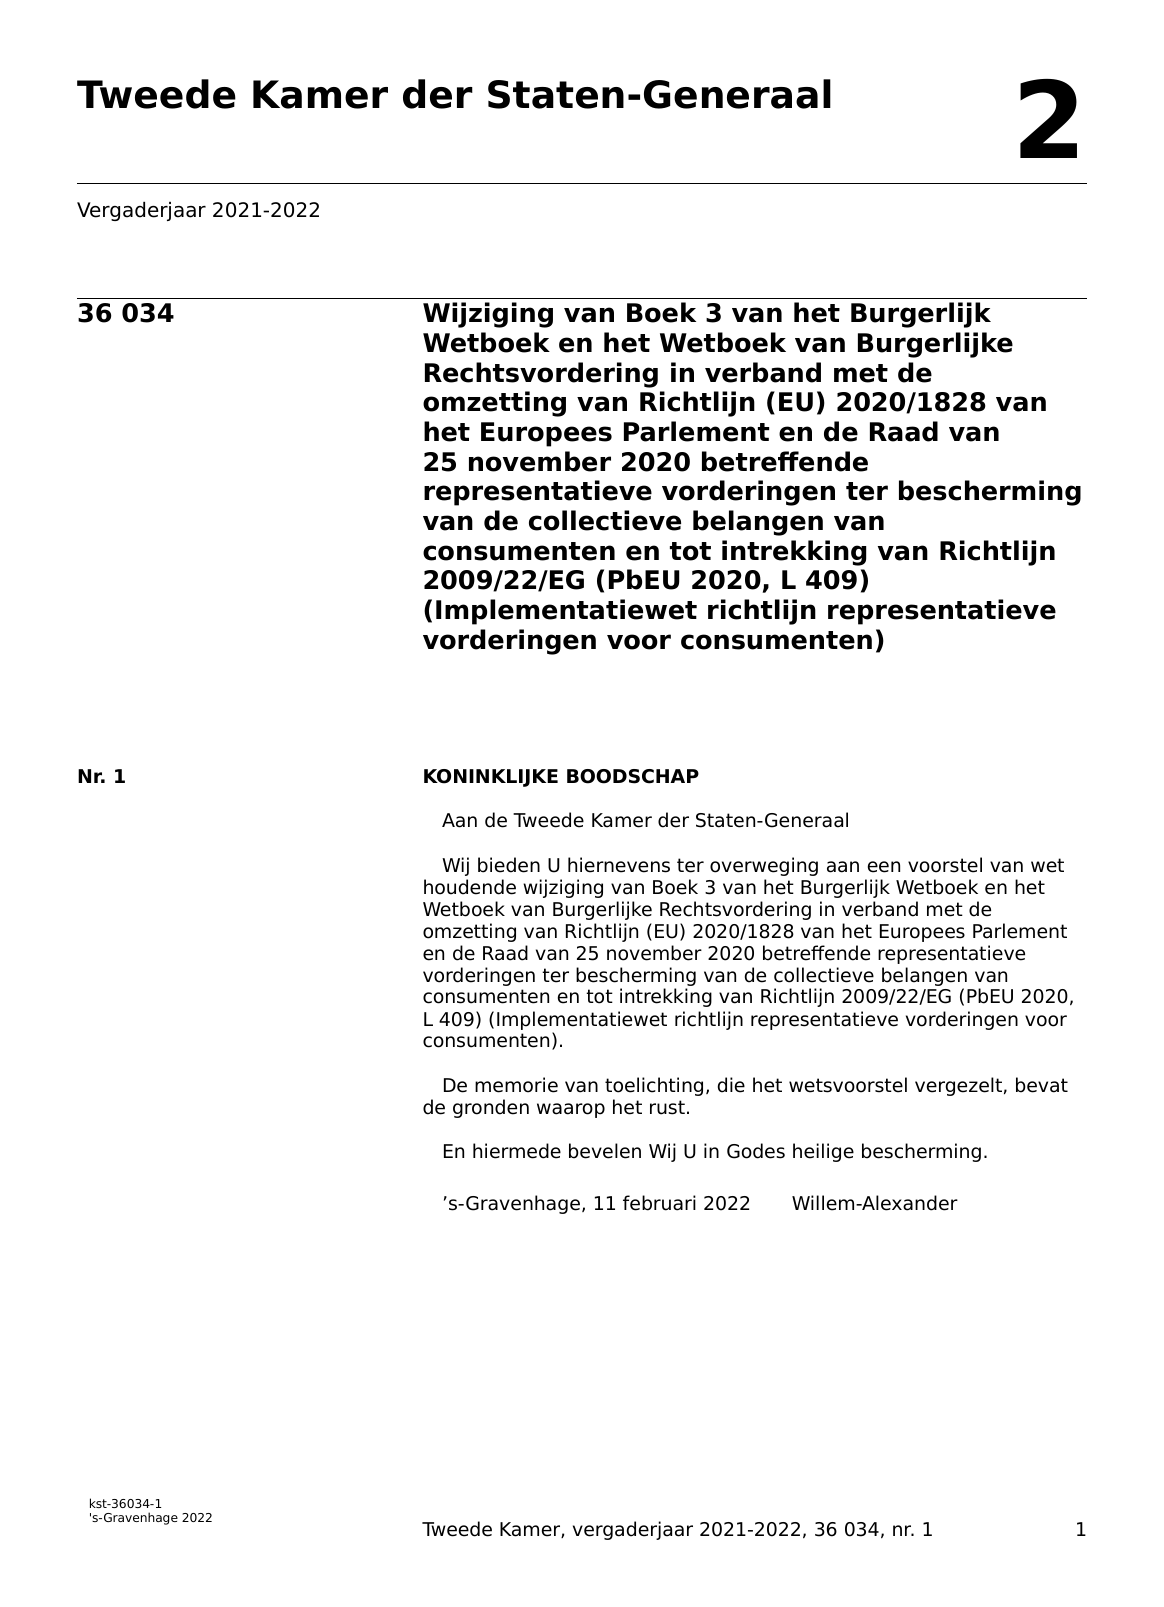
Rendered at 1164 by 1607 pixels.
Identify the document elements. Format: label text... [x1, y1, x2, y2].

text Aan de Tweede Kamer der Staten-Generaal [422, 810, 1087, 832]
table_cell Vergaderjaar 2021-2022 [77, 184, 1087, 298]
table_header 2 [886, 59, 1087, 183]
text ’s-Gravenhage, 11 februari 2022 Willem-Alexander [422, 1193, 1087, 1215]
subtitle Nr. 1 KONINKLIJKE BOODSCHAP [77, 766, 1087, 788]
text 's-Gravenhage 2022 [88, 1511, 323, 1525]
subtitle 36 034 Wijziging van Boek 3 van het Burgerlijk Wetboek en het Wetboek van Burgerlijke Rechtsvordering in verband met de omzetting van Richtlijn (EU) 2020/1828 van het Europees Parlement en de Raad van 25 november 2020 betreffende representatieve vorderingen ter bescherming van de collectieve belangen van consumenten en tot intrekking van Richtlijn 2009/22/EG (PbEU 2020, L 409) (Implementatiewet richtlijn representatieve vorderingen voor consumenten) [77, 299, 1087, 655]
text De memorie van toelichting, die het wetsvoorstel vergezelt, bevat de gronden waarop het rust. [422, 1074, 1087, 1118]
table_header Tweede Kamer der Staten-Generaal [77, 59, 886, 183]
text kst-36034-1 [88, 1497, 323, 1511]
text En hiermede bevelen Wij U in Godes heilige bescherming. [422, 1141, 1087, 1163]
text Wij bieden U hiernevens ter overweging aan een voorstel van wet houdende wijziging van Boek 3 van het Burgerlijk Wetboek en het Wetboek van Burgerlijke Rechtsvordering in verband met de omzetting van Richtlijn (EU) 2020/1828 van het Europees Parlement en de Raad van 25 november 2020 betreffende representatieve vorderingen ter bescherming van de collectieve belangen van consumenten en tot intrekking van Richtlijn 2009/22/EG (PbEU 2020, L 409) (Implementatiewet richtlijn representatieve vorderingen voor consumenten). [422, 854, 1087, 1052]
